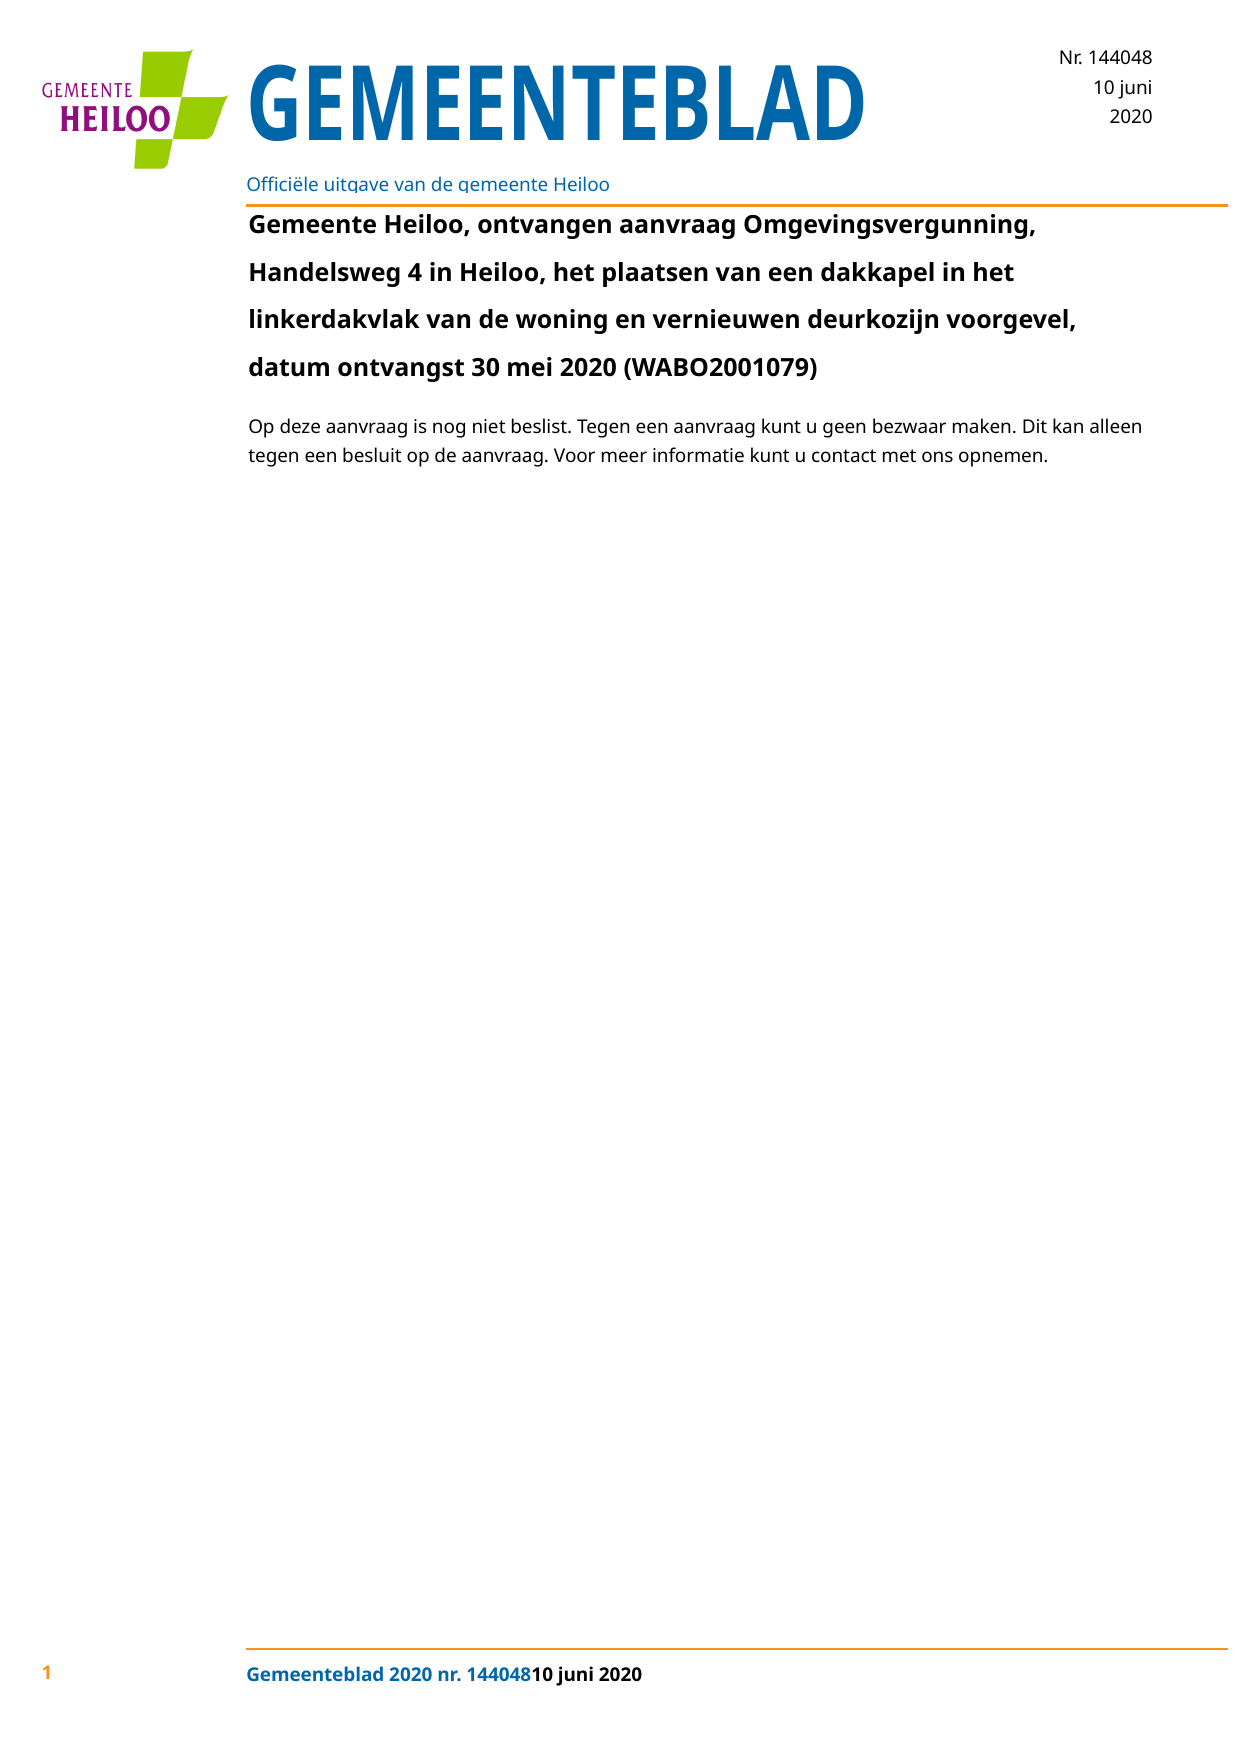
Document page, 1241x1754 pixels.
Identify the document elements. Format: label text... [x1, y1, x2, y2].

picture [41, 47, 231, 172]
text Gemeente Heiloo, ontvangen aanvraag Omgevingsvergunning, Handelsweg 4 in Heiloo, het plaatsen van een dakkapel in het linkerdakvlak van de woning en vernieuwen deurkozijn voorgevel, datum ontvangst 30 mei 2020 (WABO2001079) [248, 207, 1152, 384]
text Op deze aanvraag is nog niet beslist. Tegen een aanvraag kunt u geen bezwaar maken. Dit kan alleen tegen een besluit op de aanvraag. Voor meer informatie kunt u contact met ons opnemen. [248, 413, 1152, 468]
